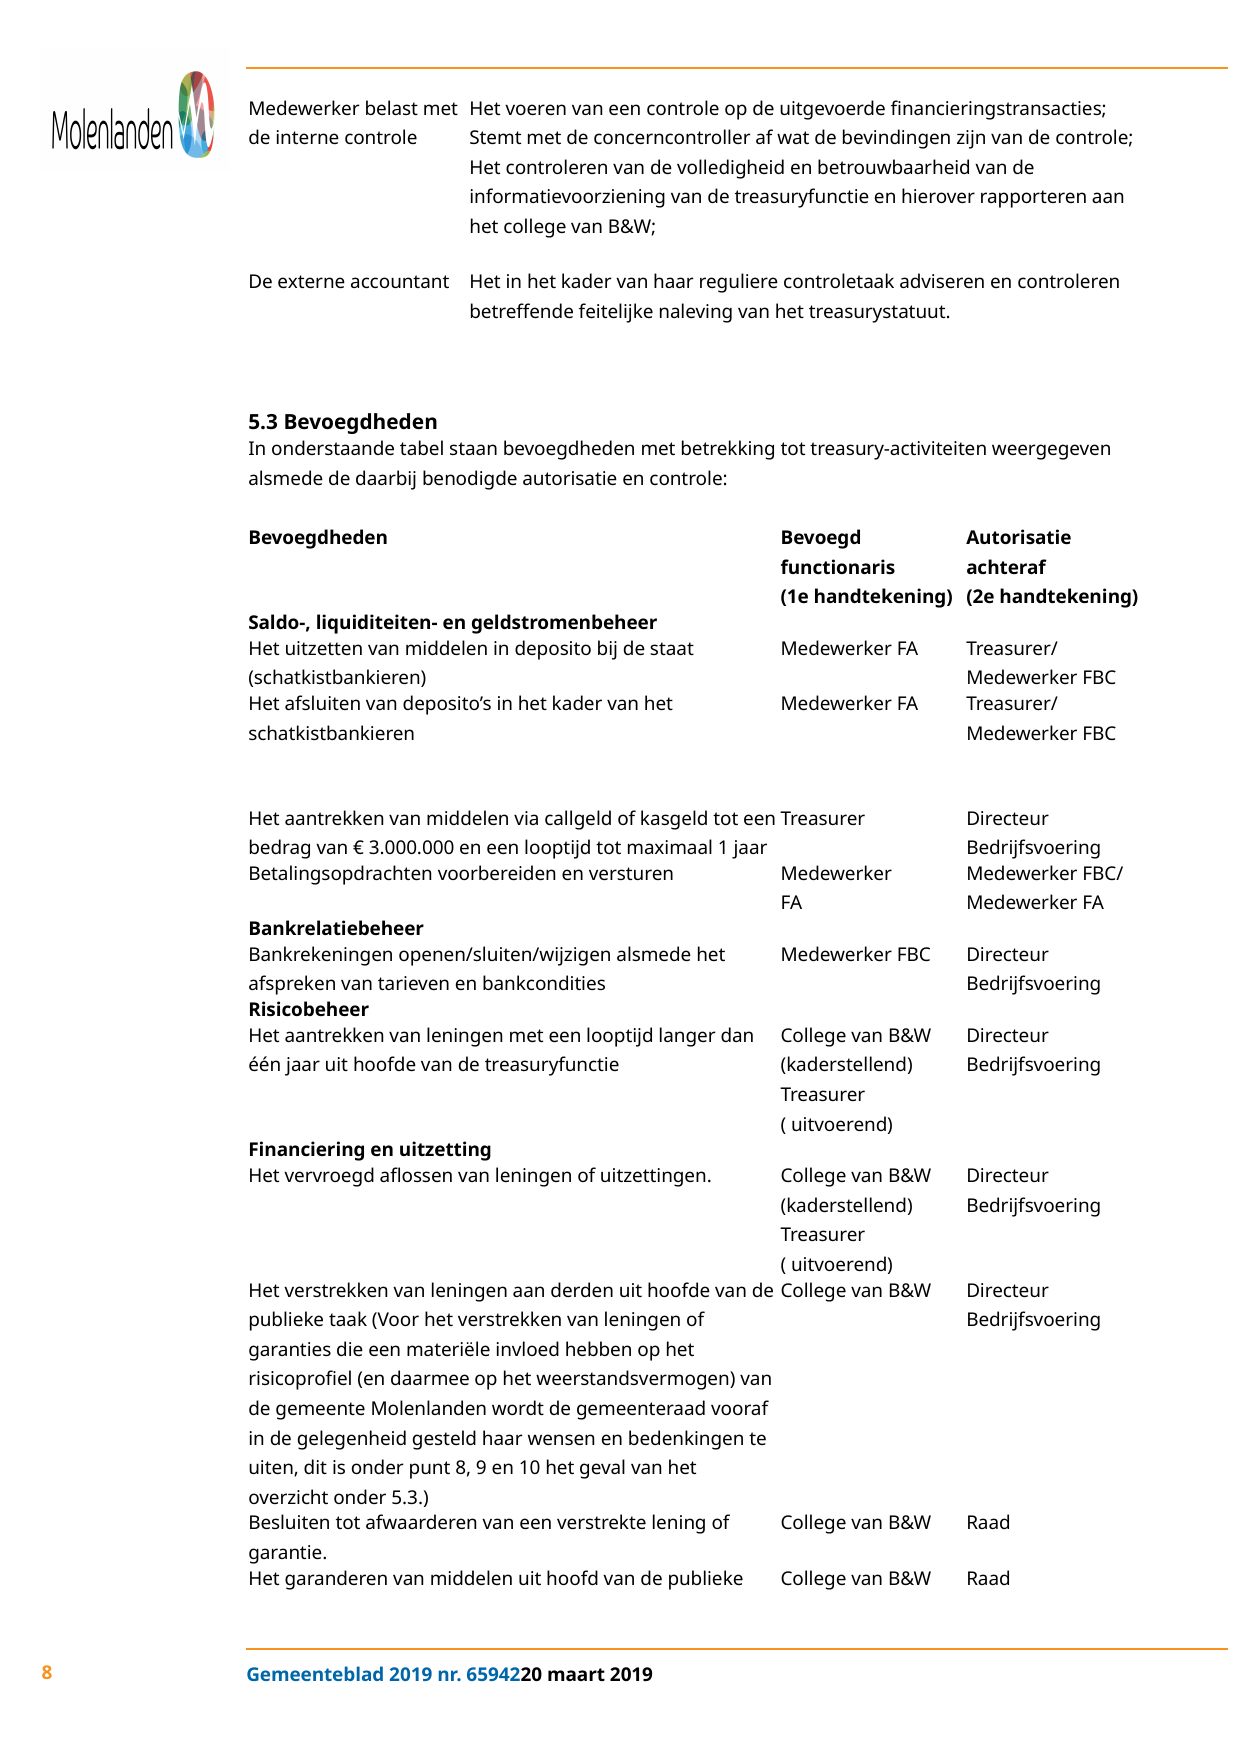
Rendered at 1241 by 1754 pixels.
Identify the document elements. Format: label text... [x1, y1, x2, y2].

table_cell Medewerker FA [780, 635, 966, 690]
table_cell College van B&W (kaderstellend) Treasurer ( uitvoerend) [780, 1162, 966, 1277]
table_cell Het verstrekken van leningen aan derden uit hoofde van de publieke taak (Voor het verstrekken van leningen of garanties die een materiële invloed hebben op het risicoprofiel (en daarmee op het weerstandsvermogen) van de gemeente Molenlanden wordt de gemeenteraad vooraf in de gelegenheid gesteld haar wensen en bedenkingen te uiten, dit is onder punt 8, 9 en 10 het geval van het overzicht onder 5.3.) [248, 1277, 780, 1509]
text In onderstaande tabel staan bevoegdheden met betrekking tot treasury-activiteiten weergegeven alsmede de daarbij benodigde autorisatie en controle: [248, 435, 1152, 491]
table_cell Directeur Bedrijfsvoering [966, 1277, 1152, 1509]
table_cell College van B&W [780, 1277, 966, 1509]
table_cell Medewerker FBC/ Medewerker FA [966, 860, 1152, 915]
table_cell Financiering en uitzetting [248, 1137, 780, 1162]
table_cell Het afsluiten van deposito’s in het kader van het schatkistbankieren [248, 690, 780, 805]
table_cell Het aantrekken van middelen via callgeld of kasgeld tot een bedrag van € 3.000.000 en een looptijd tot maximaal 1 jaar [248, 805, 780, 860]
table_cell [966, 996, 1152, 1022]
table_cell [966, 1137, 1152, 1162]
table_cell Betalingsopdrachten voorbereiden en versturen [248, 860, 780, 915]
table_cell [966, 915, 1152, 941]
table_cell Het garanderen van middelen uit hoofd van de publieke [248, 1565, 780, 1591]
table_cell College van B&W (kaderstellend) Treasurer ( uitvoerend) [780, 1022, 966, 1137]
table_cell Bankrekeningen openen/sluiten/wijzigen alsmede het afspreken van tarieven en bankcondities [248, 941, 780, 996]
table_cell Medewerker FA [780, 690, 966, 805]
table_cell Het voeren van een controle op de uitgevoerde financieringstransacties; Stemt met de concerncontroller af wat de bevindingen zijn van de controle; Het controleren van de volledigheid en betrouwbaarheid van de informatievoorziening van de treasuryfunctie en hierover rapporteren aan het college van B&W; [469, 95, 1152, 268]
table_cell De externe accountant [248, 269, 469, 353]
table_cell Treasurer/ Medewerker FBC [966, 690, 1152, 805]
table_cell Saldo-, liquiditeiten- en geldstromenbeheer [248, 609, 780, 635]
table_cell Medewerker FBC [780, 941, 966, 996]
table_cell Medewerker FA [780, 860, 966, 915]
table_cell Treasurer [780, 805, 966, 860]
table_cell College van B&W [780, 1565, 966, 1591]
table_cell Risicobeheer [248, 996, 780, 1022]
table_cell [780, 996, 966, 1022]
table_cell College van B&W [780, 1510, 966, 1565]
table_cell Treasurer/ Medewerker FBC [966, 635, 1152, 690]
table_cell [966, 609, 1152, 635]
picture [41, 47, 231, 172]
table_header Bevoegd functionaris (1e handtekening) [780, 524, 966, 609]
table_cell Besluiten tot afwaarderen van een verstrekte lening of garantie. [248, 1510, 780, 1565]
table_cell Medewerker belast met de interne controle [248, 95, 469, 268]
table_cell Directeur Bedrijfsvoering [966, 1162, 1152, 1277]
text 5.3 Bevoegdheden [248, 407, 1152, 435]
table_cell Raad [966, 1510, 1152, 1565]
table_cell [780, 1137, 966, 1162]
table_cell Het in het kader van haar reguliere controletaak adviseren en controleren betreffende feitelijke naleving van het treasurystatuut. [469, 269, 1152, 353]
table_cell [780, 915, 966, 941]
table_cell Het uitzetten van middelen in deposito bij de staat (schatkistbankieren) [248, 635, 780, 690]
table_cell Directeur Bedrijfsvoering [966, 941, 1152, 996]
table_cell [780, 609, 966, 635]
table_cell Directeur Bedrijfsvoering [966, 1022, 1152, 1137]
table_header Bevoegdheden [248, 524, 780, 609]
table_header Autorisatie achteraf (2e handtekening) [966, 524, 1152, 609]
table_cell Het aantrekken van leningen met een looptijd langer dan één jaar uit hoofde van de treasuryfunctie [248, 1022, 780, 1137]
table_cell Het vervroegd aflossen van leningen of uitzettingen. [248, 1162, 780, 1277]
table_cell Directeur Bedrijfsvoering [966, 805, 1152, 860]
table_cell Raad [966, 1565, 1152, 1591]
table_cell Bankrelatiebeheer [248, 915, 780, 941]
